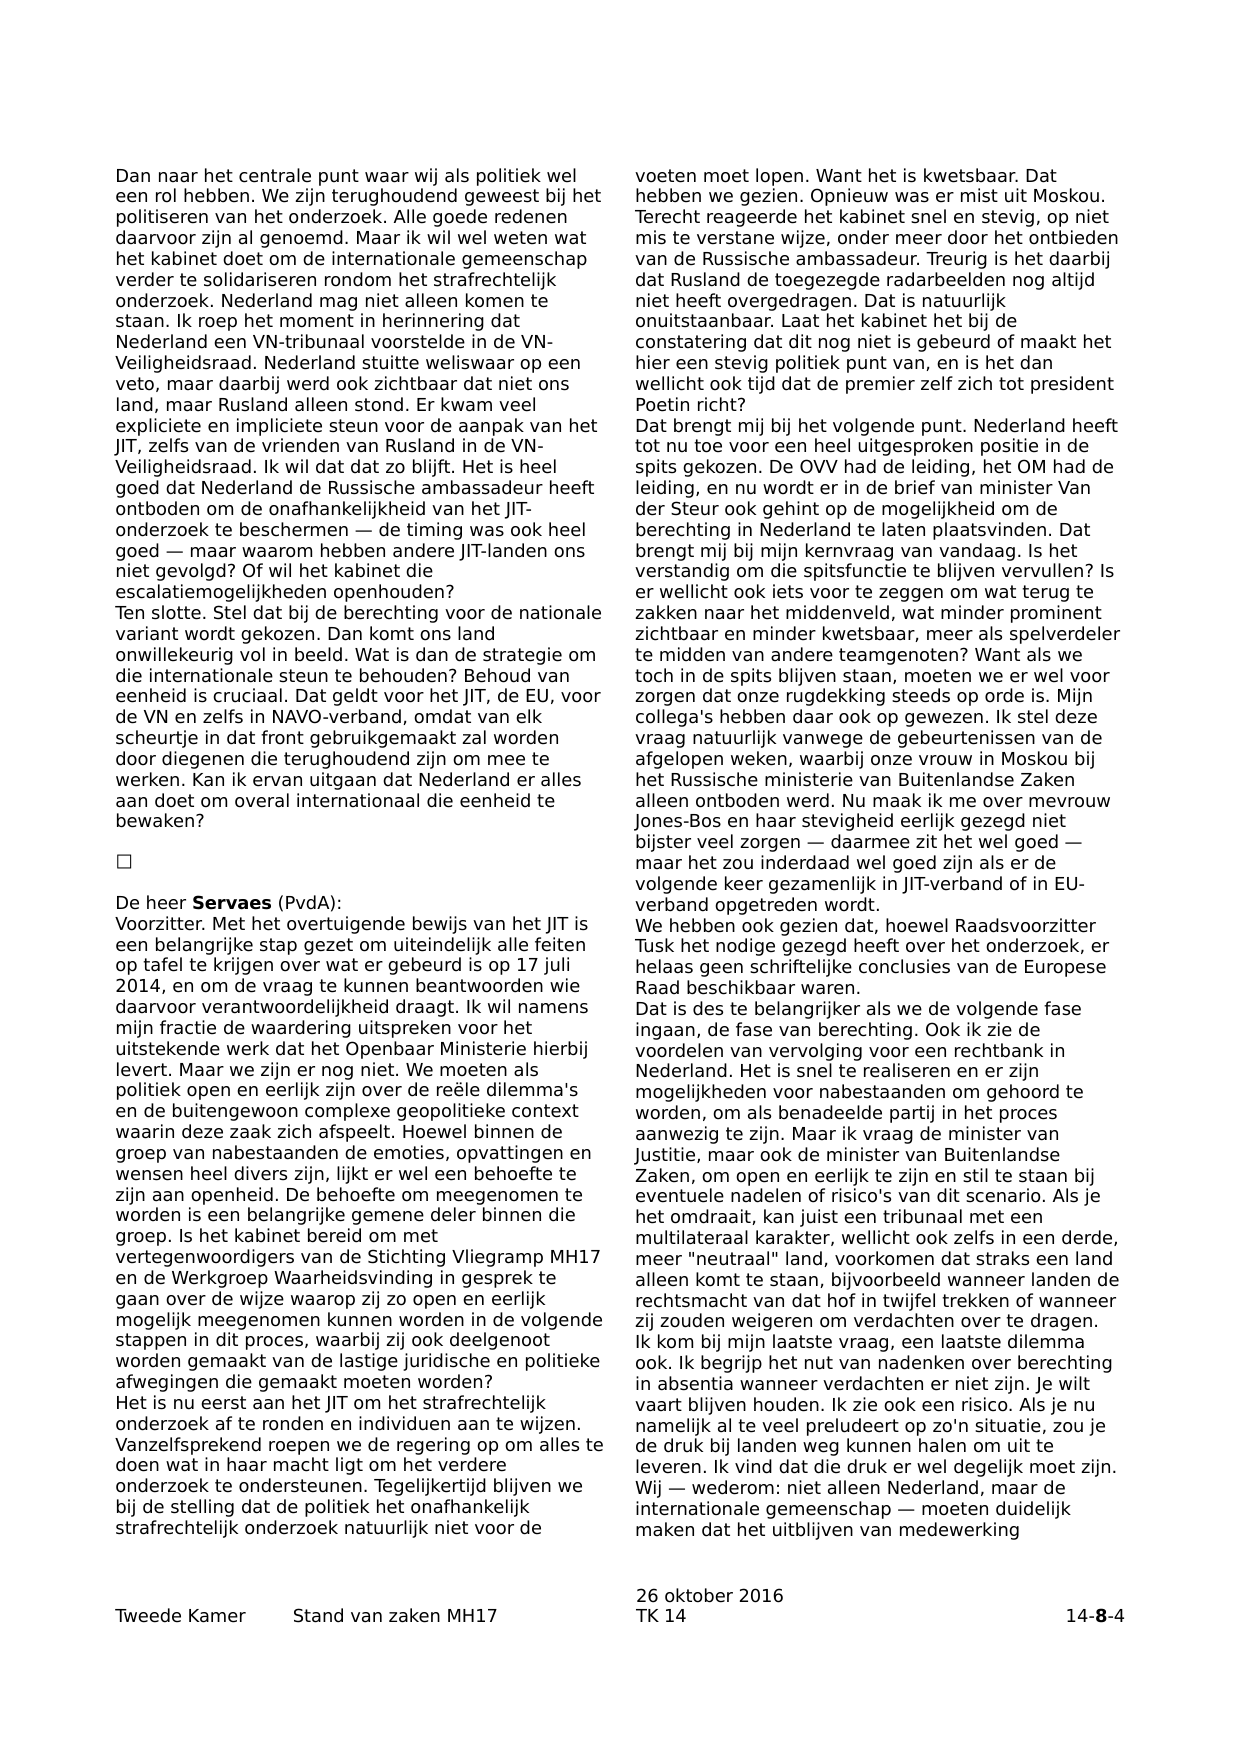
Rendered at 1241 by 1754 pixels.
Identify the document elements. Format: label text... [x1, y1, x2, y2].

text Dan naar het centrale punt waar wij als politiek wel een rol hebben. We zijn terughoudend geweest bij het politiseren van het onderzoek. Alle goede redenen daarvoor zijn al genoemd. Maar ik wil wel weten wat het kabinet doet om de internationale gemeenschap verder te solidariseren rondom het strafrechtelijk onderzoek. Nederland mag niet alleen komen te staan. Ik roep het moment in herinnering dat Nederland een VN-tribunaal voorstelde in de VN-Veiligheidsraad. Nederland stuitte weliswaar op een veto, maar daarbij werd ook zichtbaar dat niet ons land, maar Rusland alleen stond. Er kwam veel expliciete en impliciete steun voor de aanpak van het JIT, zelfs van de vrienden van Rusland in de VN-Veiligheidsraad. Ik wil dat dat zo blijft. Het is heel goed dat Nederland de Russische ambassadeur heeft ontboden om de onafhankelijkheid van het JIT-onderzoek te beschermen — de timing was ook heel goed — maar waarom hebben andere JIT-landen ons niet gevolgd? Of wil het kabinet die escalatiemogelijkheden openhouden? [115, 165, 605, 603]
text Ten slotte. Stel dat bij de berechting voor de nationale variant wordt gekozen. Dan komt ons land onwillekeurig vol in beeld. Wat is dan de strategie om die internationale steun te behouden? Behoud van eenheid is cruciaal. Dat geldt voor het JIT, de EU, voor de VN en zelfs in NAVO-verband, omdat van elk scheurtje in dat front gebruikgemaakt zal worden door diegenen die terughoudend zijn om mee te werken. Kan ik ervan uitgaan dat Nederland er alles aan doet om overal internationaal die eenheid te bewaken? [115, 603, 605, 832]
text Het is nu eerst aan het JIT om het strafrechtelijk onderzoek af te ronden en individuen aan te wijzen. Vanzelfsprekend roepen we de regering op om alles te doen wat in haar macht ligt om het verdere onderzoek te ondersteunen. Tegelijkertijd blijven we bij de stelling dat de politiek het onafhankelijk strafrechtelijk onderzoek natuurlijk niet voor de [115, 1393, 605, 1538]
text ⬜ [115, 852, 605, 873]
text Dat is des te belangrijker als we de volgende fase ingaan, de fase van berechting. Ook ik zie de voordelen van vervolging voor een rechtbank in Nederland. Het is snel te realiseren en er zijn mogelijkheden voor nabestaanden om gehoord te worden, om als benadeelde partij in het proces aanwezig te zijn. Maar ik vraag de minister van Justitie, maar ook de minister van Buitenlandse Zaken, om open en eerlijk te zijn en stil te staan bij eventuele nadelen of risico's van dit scenario. Als je het omdraait, kan juist een tribunaal met een multilateraal karakter, wellicht ook zelfs in een derde, meer "neutraal" land, voorkomen dat straks een land alleen komt te staan, bijvoorbeeld wanneer landen de rechtsmacht van dat hof in twijfel trekken of wanneer zij zouden weigeren om verdachten over te dragen. [635, 999, 1125, 1332]
text Ik kom bij mijn laatste vraag, een laatste dilemma ook. Ik begrijp het nut van nadenken over berechting in absentia wanneer verdachten er niet zijn. Je wilt vaart blijven houden. Ik zie ook een risico. Als je nu namelijk al te veel preludeert op zo'n situatie, zou je de druk bij landen weg kunnen halen om uit te leveren. Ik vind dat die druk er wel degelijk moet zijn. Wij — wederom: niet alleen Nederland, maar de internationale gemeenschap — moeten duidelijk maken dat het uitblijven van medewerking [635, 1332, 1125, 1540]
text We hebben ook gezien dat, hoewel Raadsvoorzitter Tusk het nodige gezegd heeft over het onderzoek, er helaas geen schriftelijke conclusies van de Europese Raad beschikbaar waren. [635, 915, 1125, 999]
text Dat brengt mij bij het volgende punt. Nederland heeft tot nu toe voor een heel uitgesproken positie in de spits gekozen. De OVV had de leiding, het OM had de leiding, en nu wordt er in de brief van minister Van der Steur ook gehint op de mogelijkheid om de berechting in Nederland te laten plaatsvinden. Dat brengt mij bij mijn kernvraag van vandaag. Is het verstandig om die spitsfunctie te blijven vervullen? Is er wellicht ook iets voor te zeggen om wat terug te zakken naar het middenveld, wat minder prominent zichtbaar en minder kwetsbaar, meer als spelverdeler te midden van andere teamgenoten? Want als we toch in de spits blijven staan, moeten we er wel voor zorgen dat onze rugdekking steeds op orde is. Mijn collega's hebben daar ook op gewezen. Ik stel deze vraag natuurlijk vanwege de gebeurtenissen van de afgelopen weken, waarbij onze vrouw in Moskou bij het Russische ministerie van Buitenlandse Zaken alleen ontboden werd. Nu maak ik me over mevrouw Jones-Bos en haar stevigheid eerlijk gezegd niet bijster veel zorgen — daarmee zit het wel goed — maar het zou inderdaad wel goed zijn als er de volgende keer gezamenlijk in JIT-verband of in EU-verband opgetreden wordt. [635, 415, 1125, 915]
text Voorzitter. Met het overtuigende bewijs van het JIT is een belangrijke stap gezet om uiteindelijk alle feiten op tafel te krijgen over wat er gebeurd is op 17 juli 2014, en om de vraag te kunnen beantwoorden wie daarvoor verantwoordelijkheid draagt. Ik wil namens mijn fractie de waardering uitspreken voor het uitstekende werk dat het Openbaar Ministerie hierbij levert. Maar we zijn er nog niet. We moeten als politiek open en eerlijk zijn over de reële dilemma's en de buitengewoon complexe geopolitieke context waarin deze zaak zich afspeelt. Hoewel binnen de groep van nabestaanden de emoties, opvattingen en wensen heel divers zijn, lijkt er wel een behoefte te zijn aan openheid. De behoefte om meegenomen te worden is een belangrijke gemene deler binnen die groep. Is het kabinet bereid om met vertegenwoordigers van de Stichting Vliegramp MH17 en de Werkgroep Waarheidsvinding in gesprek te gaan over de wijze waarop zij zo open en eerlijk mogelijk meegenomen kunnen worden in de volgende stappen in dit proces, waarbij zij ook deelgenoot worden gemaakt van de lastige juridische en politieke afwegingen die gemaakt moeten worden? [115, 913, 605, 1393]
text voeten moet lopen. Want het is kwetsbaar. Dat hebben we gezien. Opnieuw was er mist uit Moskou. Terecht reageerde het kabinet snel en stevig, op niet mis te verstane wijze, onder meer door het ontbieden van de Russische ambassadeur. Treurig is het daarbij dat Rusland de toegezegde radarbeelden nog altijd niet heeft overgedragen. Dat is natuurlijk onuitstaanbaar. Laat het kabinet het bij de constatering dat dit nog niet is gebeurd of maakt het hier een stevig politiek punt van, en is het dan wellicht ook tijd dat de premier zelf zich tot president Poetin richt? [635, 165, 1125, 415]
text De heer Servaes (PvdA): [115, 893, 605, 913]
